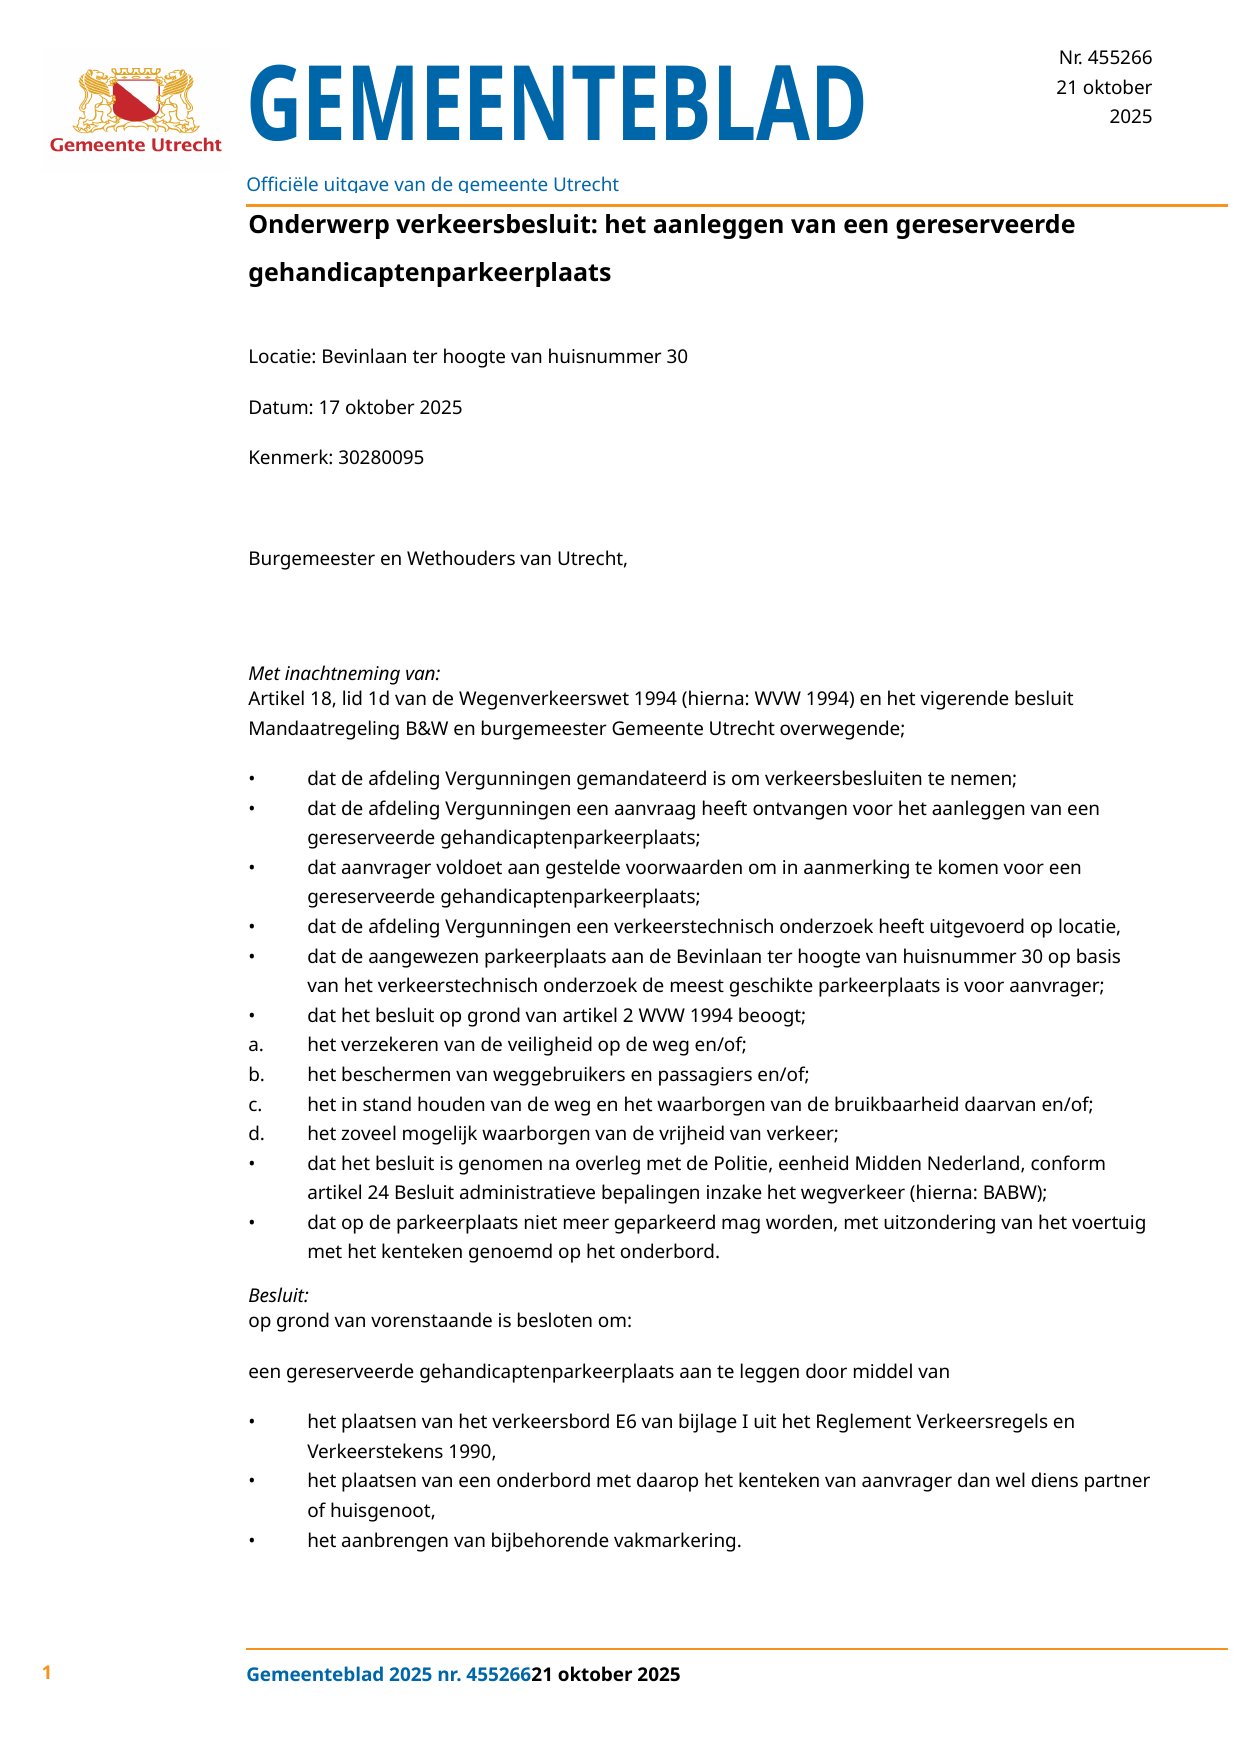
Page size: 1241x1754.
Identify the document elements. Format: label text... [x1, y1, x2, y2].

list het in stand houden van de weg en het waarborgen van de bruikbaarheid daarvan en/of; [248, 1091, 1152, 1117]
text Kenmerk: 30280095 [248, 444, 1152, 470]
text Onderwerp verkeersbesluit: het aanleggen van een gereserveerde gehandicaptenparkeerplaats [248, 207, 1152, 288]
list dat de afdeling Vergunningen een verkeerstechnisch onderzoek heeft uitgevoerd op locatie, [248, 913, 1152, 939]
list dat de afdeling Vergunningen gemandateerd is om verkeersbesluiten te nemen; [248, 765, 1152, 791]
text Locatie: Bevinlaan ter hoogte van huisnummer 30 [248, 344, 1152, 369]
text Artikel 18, lid 1d van de Wegenverkeerswet 1994 (hierna: WVW 1994) en het vigerende besluit Mandaatregeling B&W en burgemeester Gemeente Utrecht overwegende; [248, 685, 1152, 741]
text Burgemeester en Wethouders van Utrecht, [248, 545, 1152, 571]
list het beschermen van weggebruikers en passagiers en/of; [248, 1061, 1152, 1087]
text op grond van vorenstaande is besloten om: [248, 1308, 1152, 1333]
list het plaatsen van het verkeersbord E6 van bijlage I uit het Reglement Verkeersregels en Verkeerstekens 1990, [248, 1408, 1152, 1464]
list dat de aangewezen parkeerplaats aan de Bevinlaan ter hoogte van huisnummer 30 op basis van het verkeerstechnisch onderzoek de meest geschikte parkeerplaats is voor aanvrager; [248, 943, 1152, 998]
list dat aanvrager voldoet aan gestelde voorwaarden om in aanmerking te komen voor een gereserveerde gehandicaptenparkeerplaats; [248, 854, 1152, 909]
list het zoveel mogelijk waarborgen van de vrijheid van verkeer; [248, 1120, 1152, 1146]
list het verzekeren van de veiligheid op de weg en/of; [248, 1032, 1152, 1057]
picture [41, 47, 231, 172]
list dat op de parkeerplaats niet meer geparkeerd mag worden, met uitzondering van het voertuig met het kenteken genoemd op het onderbord. [248, 1209, 1152, 1264]
list dat het besluit is genomen na overleg met de Politie, eenheid Midden Nederland, conform artikel 24 Besluit administratieve bepalingen inzake het wegverkeer (hierna: BABW); [248, 1150, 1152, 1205]
list het aanbrengen van bijbehorende vakmarkering. [248, 1527, 1152, 1552]
text Met inachtneming van: [248, 660, 1152, 685]
text Besluit: [248, 1282, 1152, 1308]
list dat de afdeling Vergunningen een aanvraag heeft ontvangen voor het aanleggen van een gereserveerde gehandicaptenparkeerplaats; [248, 795, 1152, 850]
text Datum: 17 oktober 2025 [248, 394, 1152, 420]
list dat het besluit op grond van artikel 2 WVW 1994 beoogt; [248, 1002, 1152, 1028]
list het plaatsen van een onderbord met daarop het kenteken van aanvrager dan wel diens partner of huisgenoot, [248, 1468, 1152, 1523]
text een gereserveerde gehandicaptenparkeerplaats aan te leggen door middel van [248, 1358, 1152, 1384]
